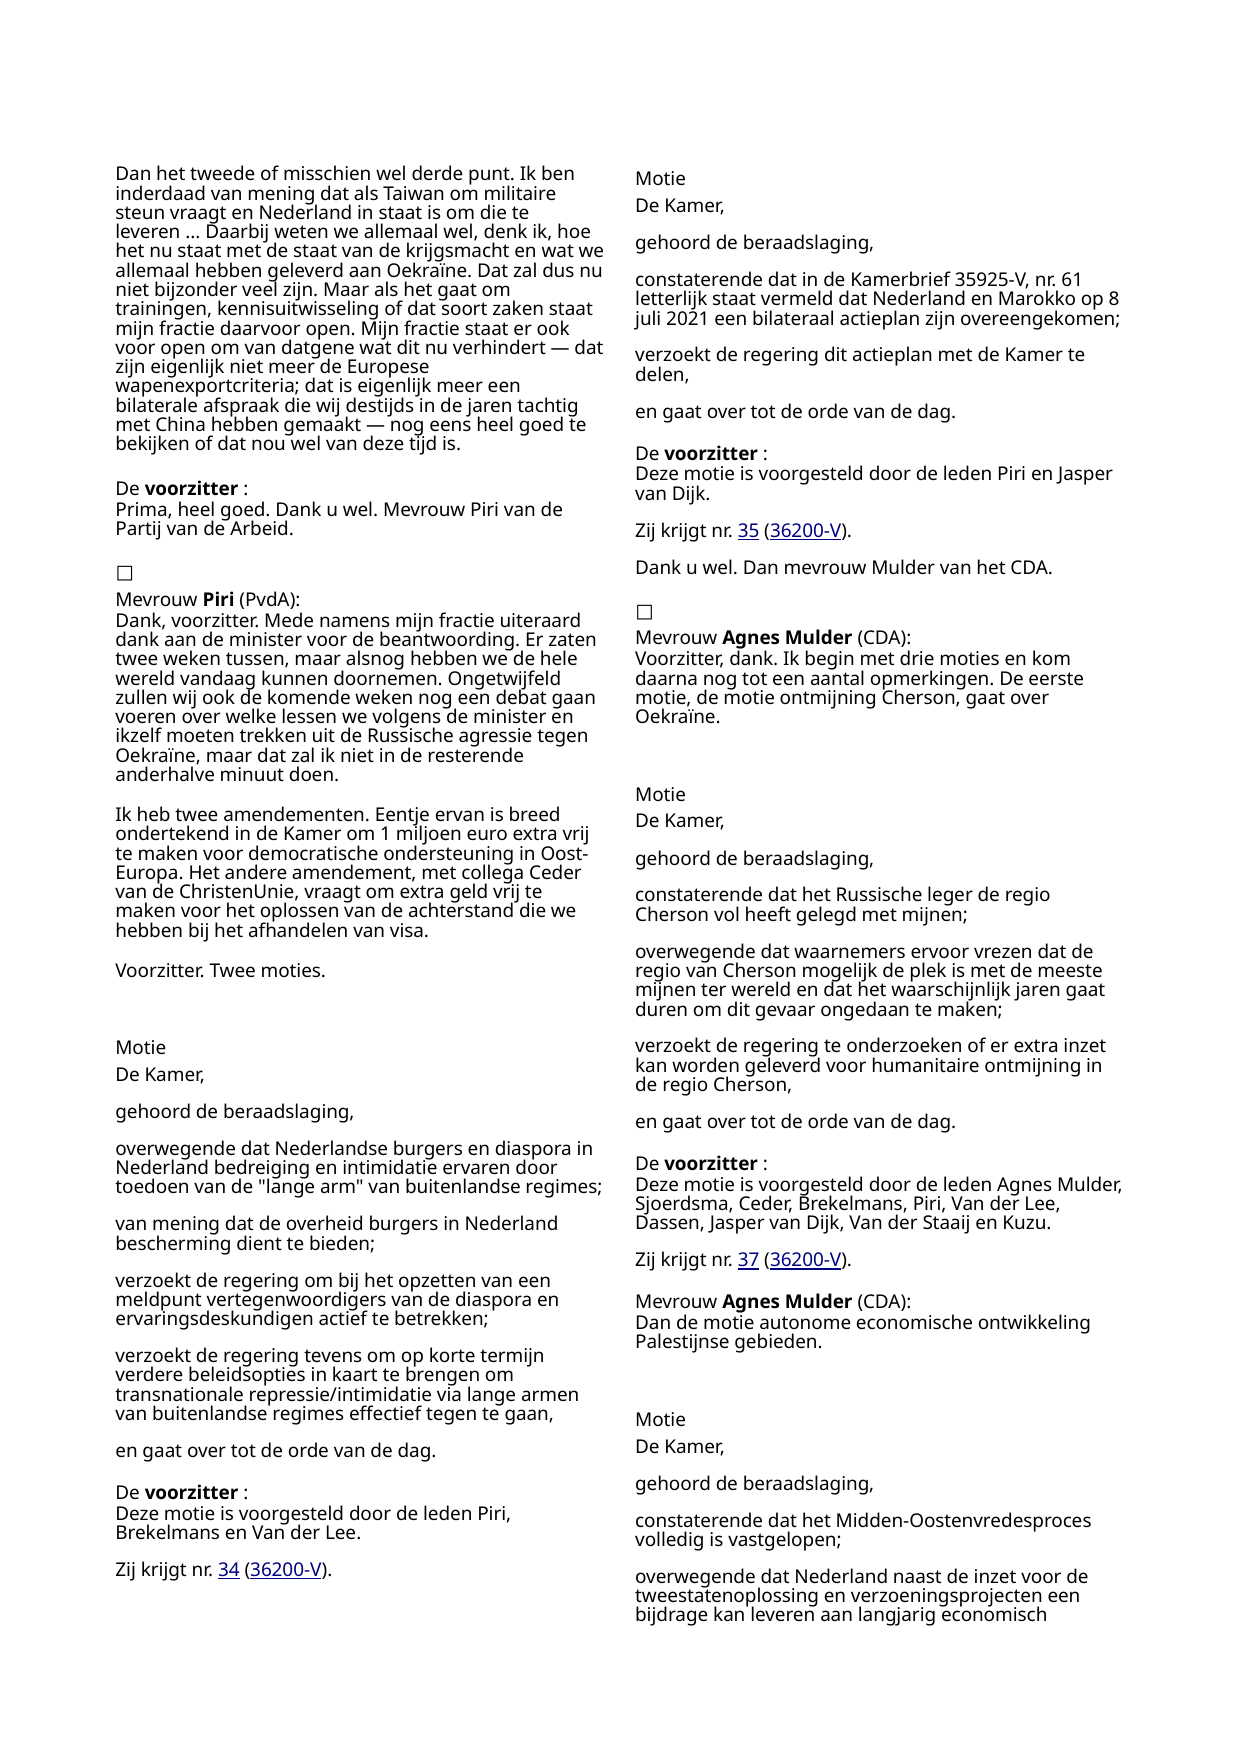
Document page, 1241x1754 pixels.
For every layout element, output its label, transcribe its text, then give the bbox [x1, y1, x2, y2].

text Motie [115, 1034, 605, 1060]
text verzoekt de regering te onderzoeken of er extra inzet kan worden geleverd voor humanitaire ontmijning in de regio Cherson, [635, 1037, 1125, 1095]
text Mevrouw Piri (PvdA): [115, 586, 605, 612]
text gehoord de beraadslaging, [635, 234, 1125, 253]
text ⬜ [635, 599, 1125, 624]
text De voorzitter : [635, 440, 1125, 465]
text Dank, voorzitter. Mede namens mijn fractie uiteraard dank aan de minister voor de beantwoording. Er zaten twee weken tussen, maar alsnog hebben we de hele wereld vandaag kunnen doornemen. Ongetwijfeld zullen wij ook de komende weken nog een debat gaan voeren over welke lessen we volgens de minister en ikzelf moeten trekken uit de Russische agressie tegen Oekraïne, maar dat zal ik niet in de resterende anderhalve minuut doen. [115, 612, 605, 785]
text en gaat over tot de orde van de dag. [635, 1113, 1125, 1132]
text constaterende dat in de Kamerbrief 35925-V, nr. 61 letterlijk staat vermeld dat Nederland en Marokko op 8 juli 2021 een bilateraal actieplan zijn overeengekomen; [635, 271, 1125, 329]
text Motie [635, 165, 1125, 191]
text Mevrouw Agnes Mulder (CDA): [635, 624, 1125, 650]
text constaterende dat het Russische leger de regio Cherson vol heeft gelegd met mijnen; [635, 886, 1125, 925]
text De Kamer, [635, 812, 1125, 832]
text Dan het tweede of misschien wel derde punt. Ik ben inderdaad van mening dat als Taiwan om militaire steun vraagt en Nederland in staat is om die te leveren ... Daarbij weten we allemaal wel, denk ik, hoe het nu staat met de staat van de krijgsmacht en wat we allemaal hebben geleverd aan Oekraïne. Dat zal dus nu niet bijzonder veel zijn. Maar als het gaat om trainingen, kennisuitwisseling of dat soort zaken staat mijn fractie daarvoor open. Mijn fractie staat er ook voor open om van datgene wat dit nu verhindert — dat zijn eigenlijk niet meer de Europese wapenexportcriteria; dat is eigenlijk meer een bilaterale afspraak die wij destijds in de jaren tachtig met China hebben gemaakt — nog eens heel goed te bekijken of dat nou wel van deze tijd is. [115, 165, 605, 454]
text De voorzitter : [115, 475, 605, 501]
text De voorzitter : [115, 1479, 605, 1505]
text verzoekt de regering dit actieplan met de Kamer te delen, [635, 346, 1125, 385]
text Deze motie is voorgesteld door de leden Piri en Jasper van Dijk. [635, 465, 1125, 504]
text Motie [635, 1406, 1125, 1432]
text gehoord de beraadslaging, [115, 1103, 605, 1122]
text Motie [635, 781, 1125, 807]
text Ik heb twee amendementen. Eentje ervan is breed ondertekend in de Kamer om 1 miljoen euro extra vrij te maken voor democratische ondersteuning in Oost-Europa. Het andere amendement, met collega Ceder van de ChristenUnie, vraagt om extra geld vrij te maken voor het oplossen van de achterstand die we hebben bij het afhandelen van visa. [115, 806, 605, 941]
text Prima, heel goed. Dank u wel. Mevrouw Piri van de Partij van de Arbeid. [115, 501, 605, 539]
text overwegende dat Nederland naast de inzet voor de tweestatenoplossing en verzoeningsprojecten een bijdrage kan leveren aan langjarig economisch [635, 1568, 1125, 1626]
text De voorzitter : [635, 1150, 1125, 1176]
text De Kamer, [115, 1066, 605, 1085]
text verzoekt de regering om bij het opzetten van een meldpunt vertegenwoordigers van de diaspora en ervaringsdeskundigen actief te betrekken; [115, 1272, 605, 1329]
text Zij krijgt nr. 35 (36200-V). [635, 522, 1125, 541]
text Mevrouw Agnes Mulder (CDA): [635, 1288, 1125, 1314]
text De Kamer, [635, 1438, 1125, 1457]
text Dank u wel. Dan mevrouw Mulder van het CDA. [635, 559, 1125, 578]
text Dan de motie autonome economische ontwikkeling Palestijnse gebieden. [635, 1314, 1125, 1353]
text gehoord de beraadslaging, [635, 849, 1125, 869]
text constaterende dat het Midden-Oostenvredesproces volledig is vastgelopen; [635, 1512, 1125, 1550]
text Voorzitter. Twee moties. [115, 962, 605, 981]
text van mening dat de overheid burgers in Nederland bescherming dient te bieden; [115, 1215, 605, 1254]
text Deze motie is voorgesteld door de leden Piri, Brekelmans en Van der Lee. [115, 1505, 605, 1543]
text en gaat over tot de orde van de dag. [635, 403, 1125, 422]
text Deze motie is voorgesteld door de leden Agnes Mulder, Sjoerdsma, Ceder, Brekelmans, Piri, Van der Lee, Dassen, Jasper van Dijk, Van der Staaij en Kuzu. [635, 1176, 1125, 1233]
text ⬜ [115, 560, 605, 586]
text overwegende dat Nederlandse burgers en diaspora in Nederland bedreiging en intimidatie ervaren door toedoen van de "lange arm" van buitenlandse regimes; [115, 1140, 605, 1198]
text gehoord de beraadslaging, [635, 1475, 1125, 1494]
text verzoekt de regering tevens om op korte termijn verdere beleidsopties in kaart te brengen om transnationale repressie/intimidatie via lange armen van buitenlandse regimes effectief tegen te gaan, [115, 1347, 605, 1424]
text De Kamer, [635, 197, 1125, 216]
text Voorzitter, dank. Ik begin met drie moties en kom daarna nog tot een aantal opmerkingen. De eerste motie, de motie ontmijning Cherson, gaat over Oekraïne. [635, 650, 1125, 727]
text Zij krijgt nr. 37 (36200-V). [635, 1251, 1125, 1271]
text en gaat over tot de orde van de dag. [115, 1442, 605, 1461]
text overwegende dat waarnemers ervoor vrezen dat de regio van Cherson mogelijk de plek is met de meeste mijnen ter wereld en dat het waarschijnlijk jaren gaat duren om dit gevaar ongedaan te maken; [635, 943, 1125, 1020]
text Zij krijgt nr. 34 (36200-V). [115, 1561, 605, 1580]
